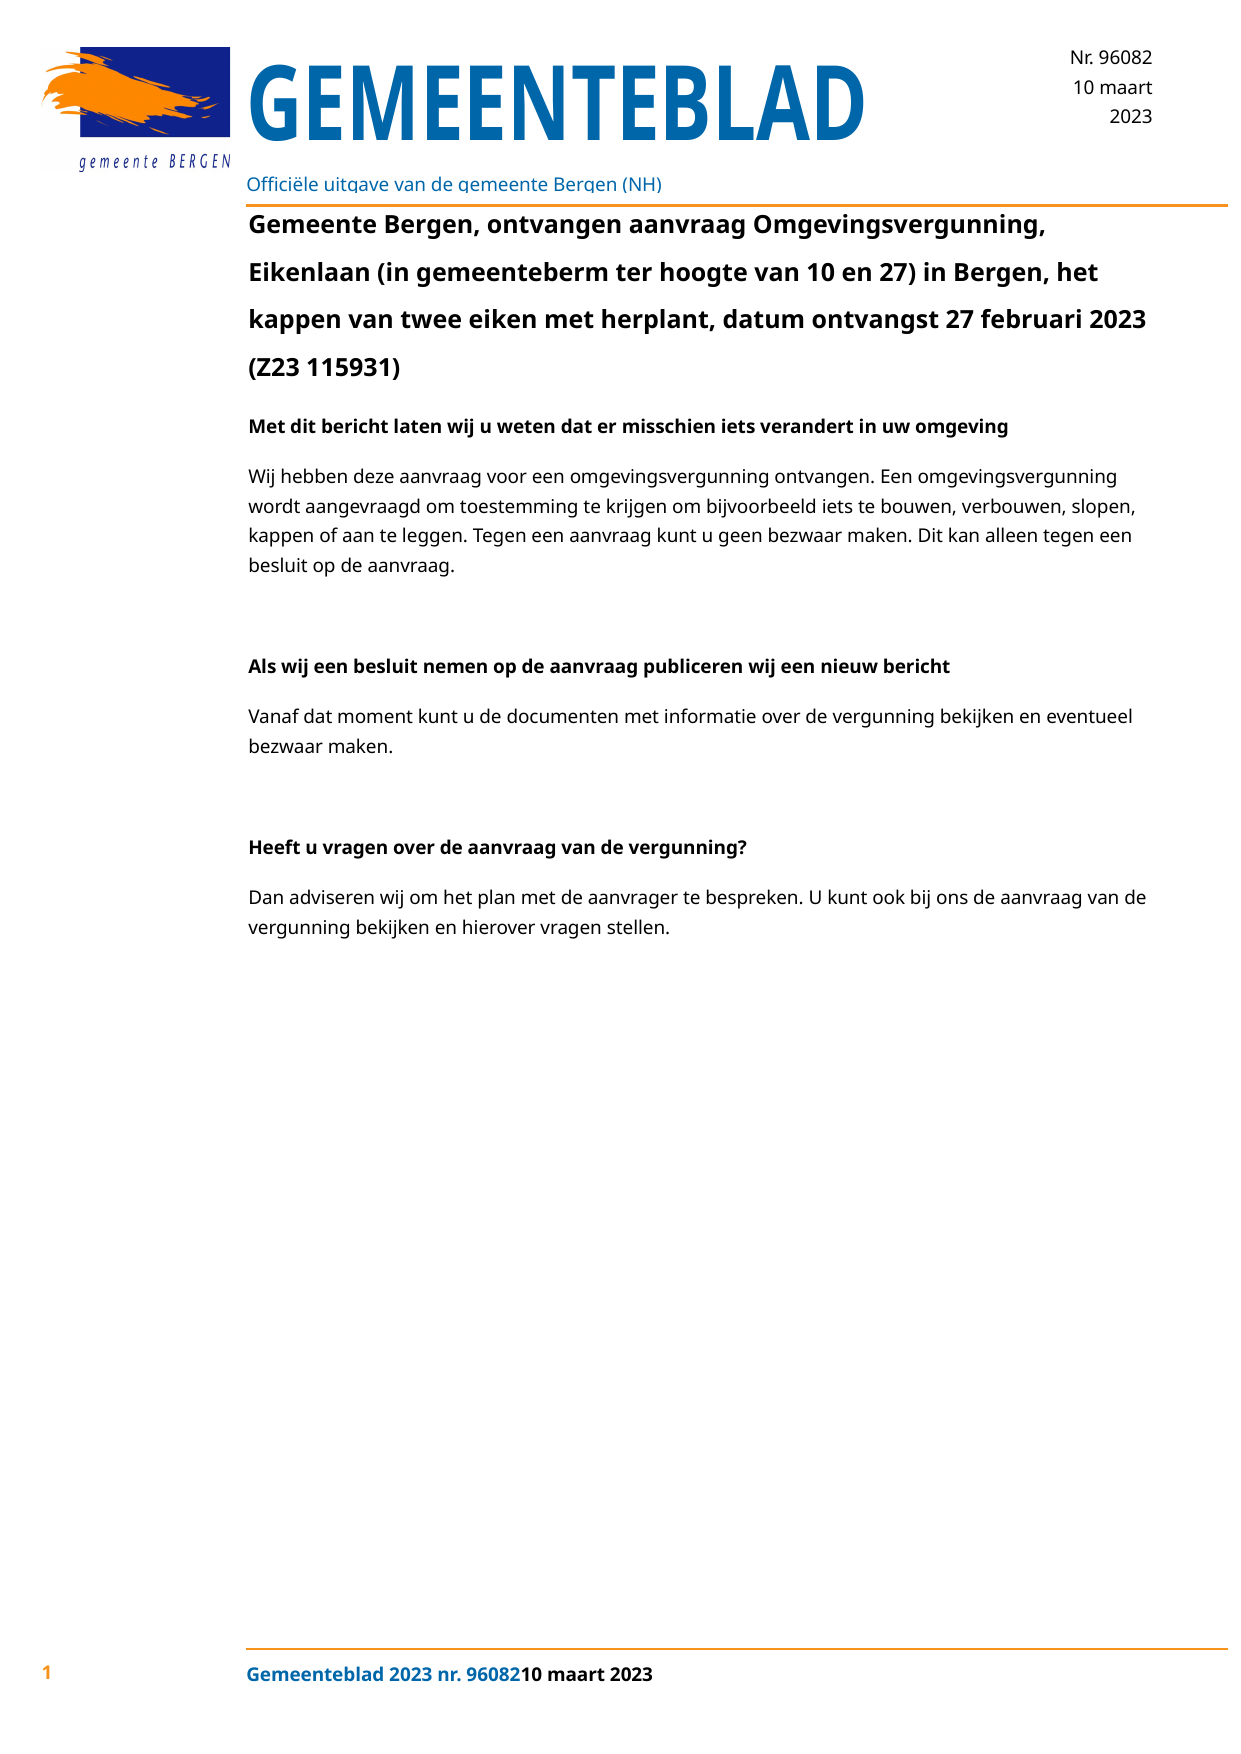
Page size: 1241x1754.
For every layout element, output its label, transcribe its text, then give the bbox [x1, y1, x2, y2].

text Met dit bericht laten wij u weten dat er misschien iets verandert in uw omgeving [248, 413, 1152, 439]
text Dan adviseren wij om het plan met de aanvrager te bespreken. U kunt ook bij ons de aanvraag van de vergunning bekijken en hierover vragen stellen. [248, 884, 1152, 940]
text Gemeente Bergen, ontvangen aanvraag Omgevingsvergunning, Eikenlaan (in gemeenteberm ter hoogte van 10 en 27) in Bergen, het kappen van twee eiken met herplant, datum ontvangst 27 februari 2023 (Z23 115931) [248, 207, 1152, 384]
picture [41, 47, 231, 172]
text Heeft u vragen over de aanvraag van de vergunning? [248, 834, 1152, 860]
text Wij hebben deze aanvraag voor een omgevingsvergunning ontvangen. Een omgevingsvergunning wordt aangevraagd om toestemming te krijgen om bijvoorbeeld iets te bouwen, verbouwen, slopen, kappen of aan te leggen. Tegen een aanvraag kunt u geen bezwaar maken. Dit kan alleen tegen een besluit op de aanvraag. [248, 463, 1152, 578]
text Vanaf dat moment kunt u de documenten met informatie over de vergunning bekijken en eventueel bezwaar maken. [248, 703, 1152, 759]
text Als wij een besluit nemen op de aanvraag publiceren wij een nieuw bericht [248, 653, 1152, 679]
